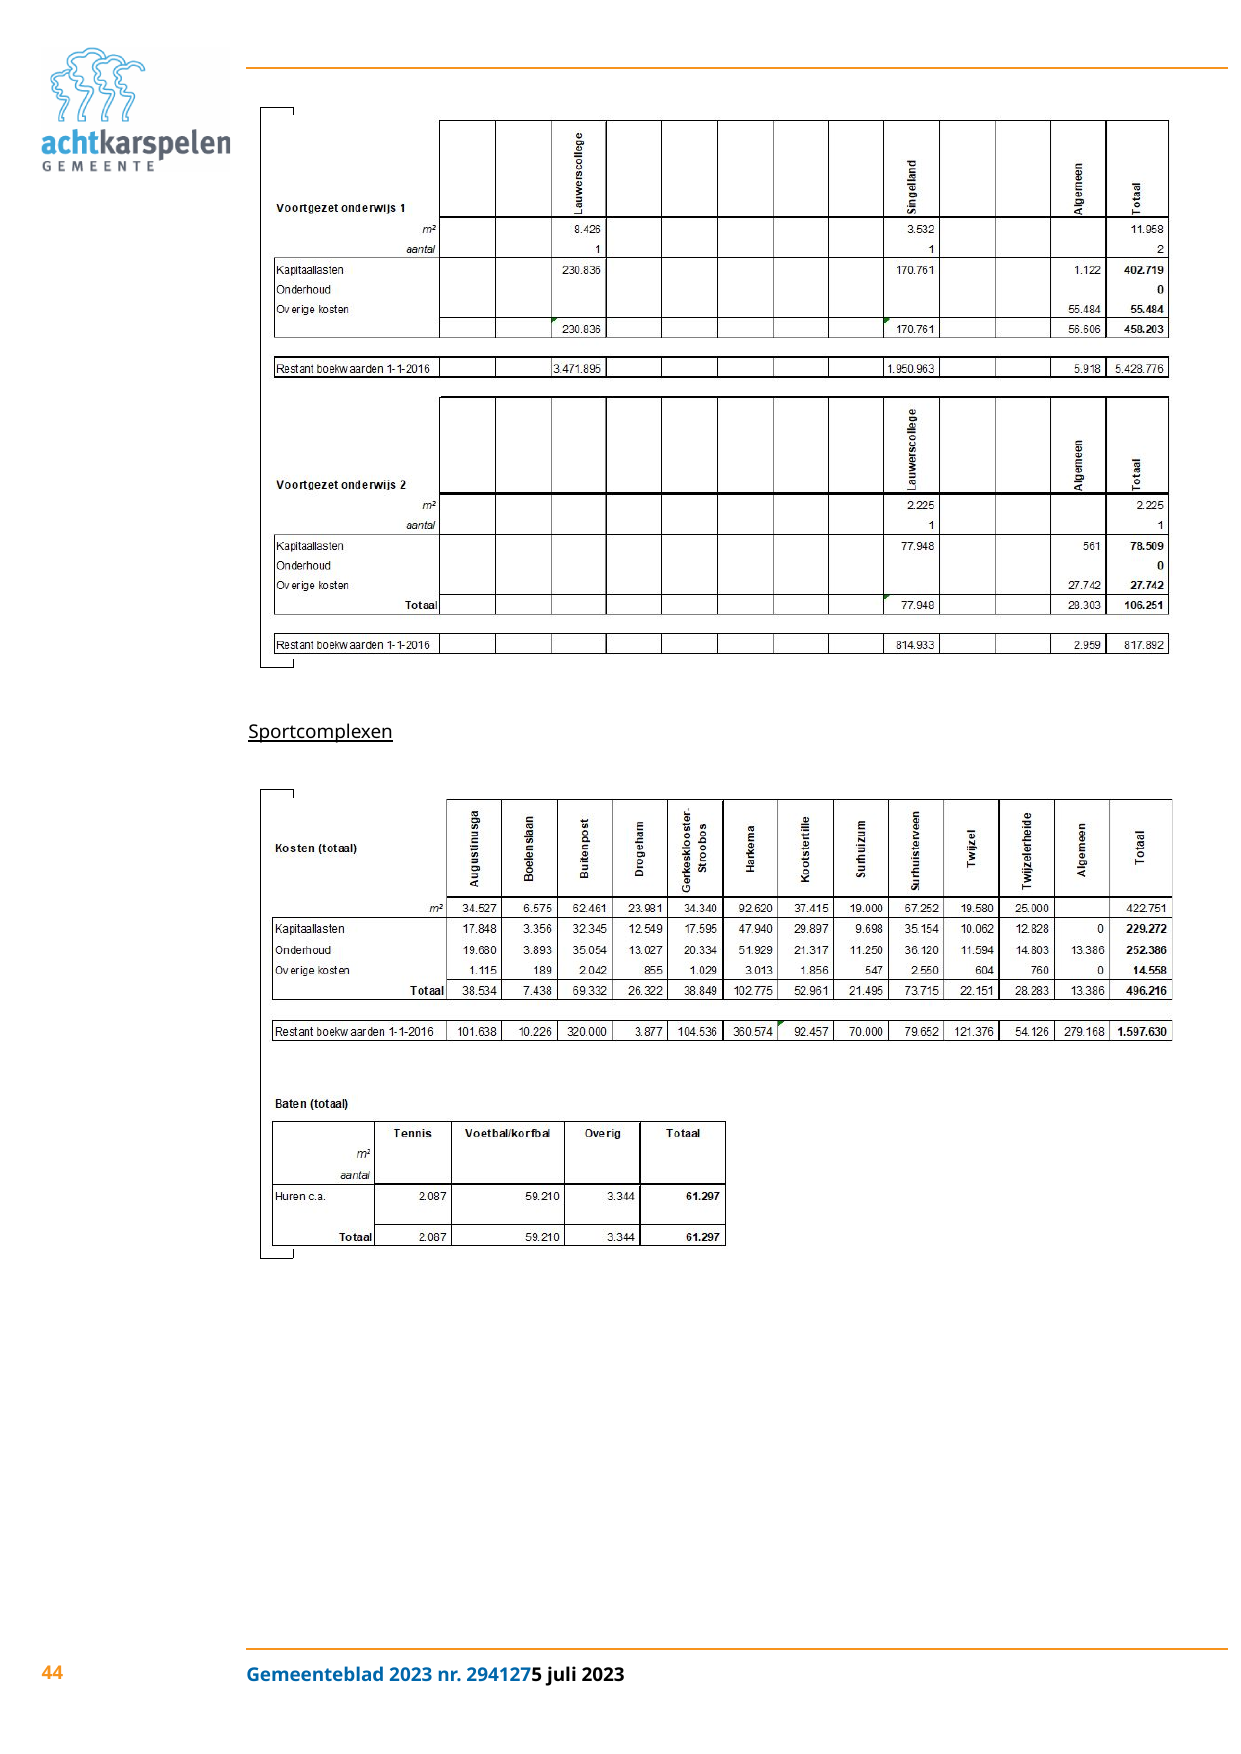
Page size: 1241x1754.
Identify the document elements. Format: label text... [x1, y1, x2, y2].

picture [41, 47, 231, 172]
picture [268, 115, 1173, 659]
text Sportcomplexen [248, 718, 1152, 744]
picture [268, 798, 1173, 1249]
